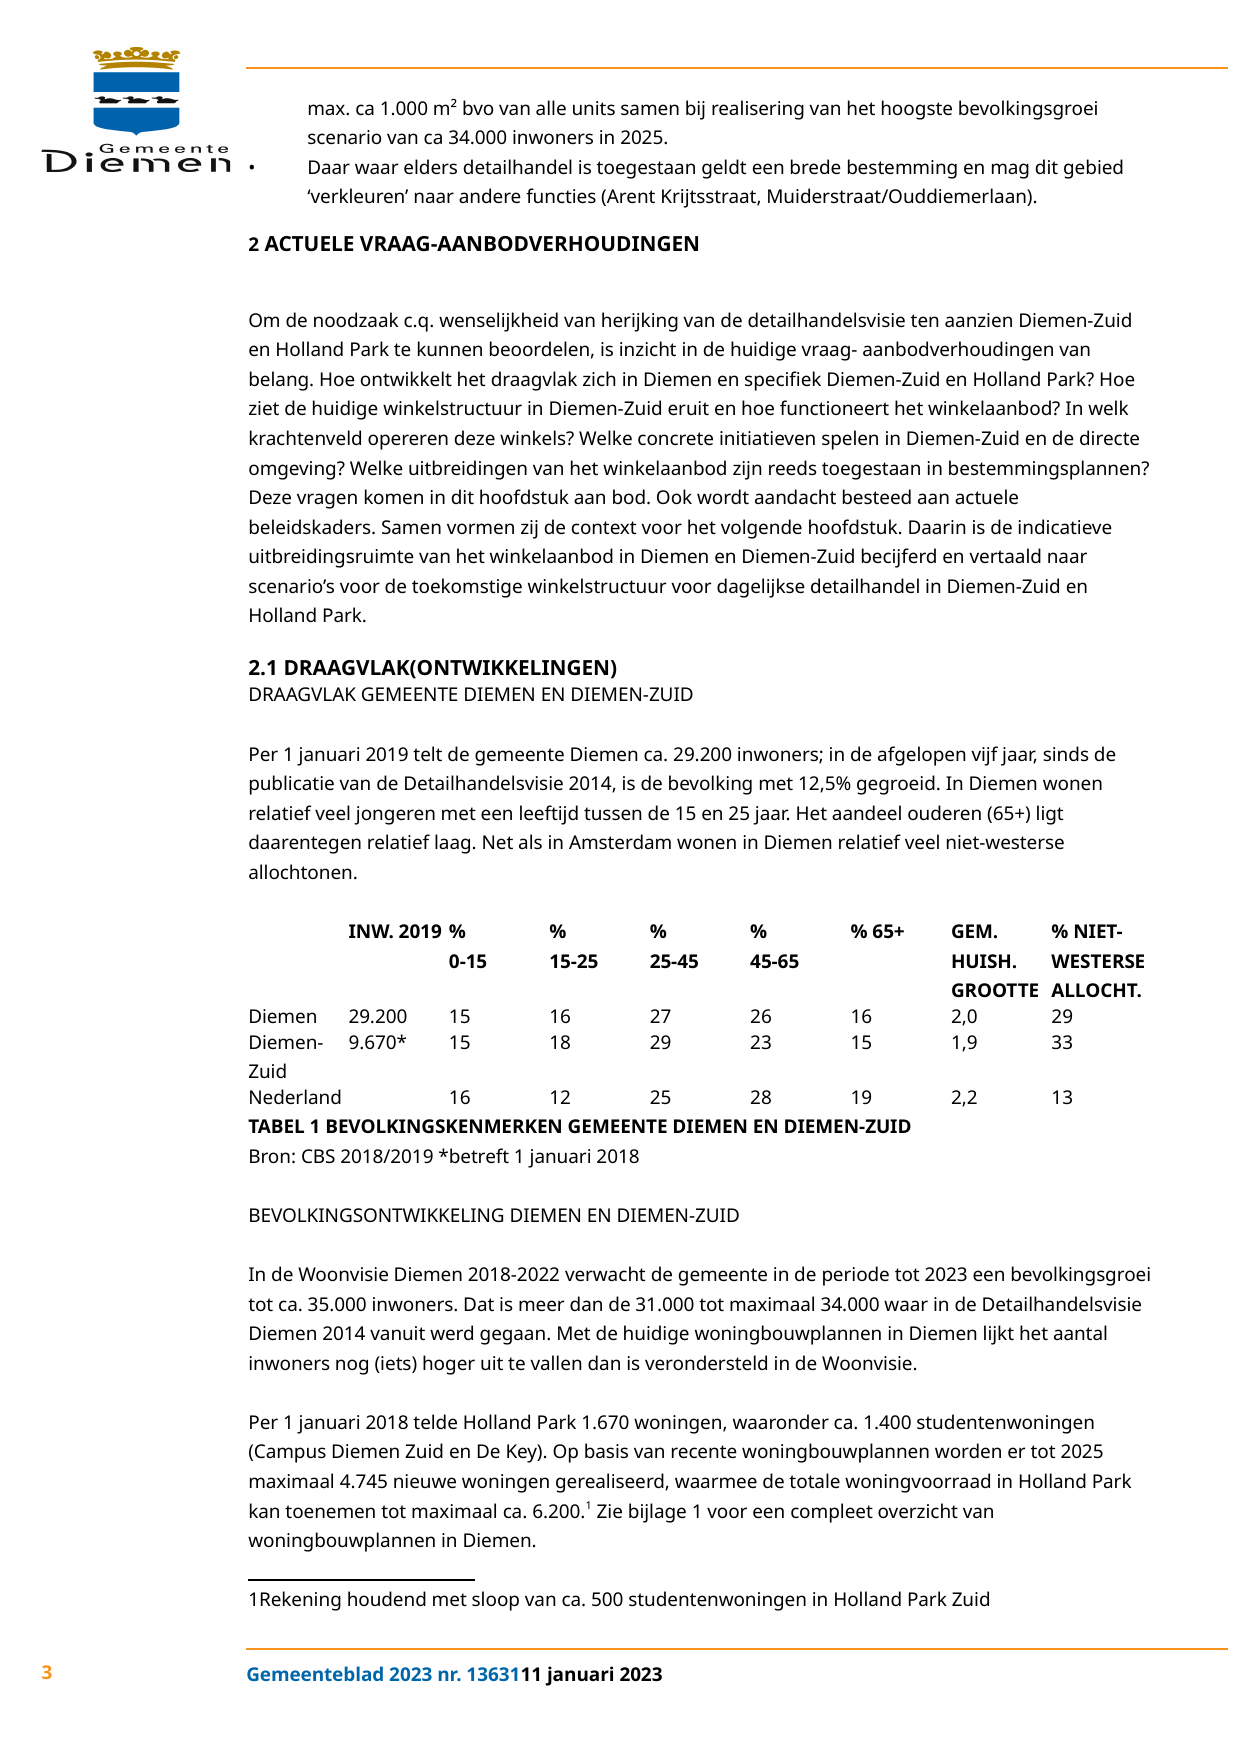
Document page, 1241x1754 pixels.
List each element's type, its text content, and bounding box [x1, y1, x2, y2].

text Om de noodzaak c.q. wenselijkheid van herijking van de detailhandelsvisie ten aanzien Diemen-Zuid en Holland Park te kunnen beoordelen, is inzicht in de huidige vraag- aanbodverhoudingen van belang. Hoe ontwikkelt het draagvlak zich in Diemen en specifiek Diemen-Zuid en Holland Park? Hoe ziet de huidige winkelstructuur in Diemen-Zuid eruit en hoe functioneert het winkelaanbod? In welk krachtenveld opereren deze winkels? Welke concrete initiatieven spelen in Diemen-Zuid en de directe omgeving? Welke uitbreidingen van het winkelaanbod zijn reeds toegestaan in bestemmingsplannen? Deze vragen komen in dit hoofdstuk aan bod. Ook wordt aandacht besteed aan actuele beleidskaders. Samen vormen zij de context voor het volgende hoofdstuk. Daarin is de indicatieve uitbreidingsruimte van het winkelaanbod in Diemen en Diemen-Zuid becijferd en vertaald naar scenario’s voor de toekomstige winkelstructuur voor dagelijkse detailhandel in Diemen-Zuid en Holland Park. [248, 307, 1152, 628]
table_header INW. 2019 [348, 918, 449, 1003]
table_header % 25-45 [650, 918, 750, 1003]
table_cell 2,2 [951, 1084, 1051, 1110]
table_cell 15 [449, 1029, 549, 1084]
text Rekening houdend met sloop van ca. 500 studentenwoningen in Holland Park Zuid [248, 1586, 1152, 1612]
table_cell 33 [1051, 1029, 1152, 1084]
table_cell Diemen- Zuid [248, 1029, 348, 1084]
text TABEL 1 BEVOLKINGSKENMERKEN GEMEENTE DIEMEN EN DIEMEN-ZUID [248, 1113, 1152, 1139]
text Bron: CBS 2018/2019 *betreft 1 januari 2018 [248, 1143, 1152, 1168]
table_cell 26 [750, 1003, 850, 1029]
table_cell 29 [650, 1029, 750, 1084]
table_cell [348, 1084, 449, 1110]
table_cell 1,9 [951, 1029, 1051, 1084]
table_cell 12 [549, 1084, 649, 1110]
text Per 1 januari 2018 telde Holland Park 1.670 woningen, waaronder ca. 1.400 studentenwoningen (Campus Diemen Zuid en De Key). Op basis van recente woningbouwplannen worden er tot 2025 maximaal 4.745 nieuwe woningen gerealiseerd, waarmee de totale woningvoorraad in Holland Park kan toenemen tot maximaal ca. 6.200. Zie bijlage 1 voor een compleet overzicht van woningbouwplannen in Diemen. [248, 1409, 1152, 1553]
table_cell 16 [850, 1003, 951, 1029]
table_cell Diemen [248, 1003, 348, 1029]
table_cell 29 [1051, 1003, 1152, 1029]
table_cell 9.670* [348, 1029, 449, 1084]
table_cell 28 [750, 1084, 850, 1110]
table_header GEM. HUISH. GROOTTE [951, 918, 1051, 1003]
table_cell 15 [449, 1003, 549, 1029]
table_header % 0-15 [449, 918, 549, 1003]
text In de Woonvisie Diemen 2018-2022 verwacht de gemeente in de periode tot 2023 een bevolkingsgroei tot ca. 35.000 inwoners. Dat is meer dan de 31.000 tot maximaal 34.000 waar in de Detailhandelsvisie Diemen 2014 vanuit werd gegaan. Met de huidige woningbouwplannen in Diemen lijkt het aantal inwoners nog (iets) hoger uit te vallen dan is verondersteld in de Woonvisie. [248, 1261, 1152, 1376]
table_cell 27 [650, 1003, 750, 1029]
table_cell 16 [549, 1003, 649, 1029]
text BEVOLKINGSONTWIKKELING DIEMEN EN DIEMEN-ZUID [248, 1202, 1152, 1228]
table_header % 65+ [850, 918, 951, 1003]
list Daar waar elders detailhandel is toegestaan geldt een brede bestemming en mag dit gebied ‘verkleuren’ naar andere functies (Arent Krijtsstraat, Muiderstraat/Ouddiemerlaan). [248, 154, 1152, 209]
table_cell 16 [449, 1084, 549, 1110]
table_cell 15 [850, 1029, 951, 1084]
picture [41, 47, 231, 172]
table_cell 29.200 [348, 1003, 449, 1029]
table_cell Nederland [248, 1084, 348, 1110]
list max. ca 1.000 m² bvo van alle units samen bij realisering van het hoogste bevolkingsgroei scenario van ca 34.000 inwoners in 2025. [248, 95, 1152, 150]
table_cell 19 [850, 1084, 951, 1110]
table_cell 23 [750, 1029, 850, 1084]
table_header % 45-65 [750, 918, 850, 1003]
table_header % 15-25 [549, 918, 649, 1003]
table_cell 25 [650, 1084, 750, 1110]
table_cell 2,0 [951, 1003, 1051, 1029]
table_cell 13 [1051, 1084, 1152, 1110]
text DRAAGVLAK GEMEENTE DIEMEN EN DIEMEN-ZUID [248, 682, 1152, 707]
table_header [248, 918, 348, 1003]
text 2 ACTUELE VRAAG-AANBODVERHOUDINGEN [248, 229, 1152, 258]
table_cell 18 [549, 1029, 649, 1084]
text Per 1 januari 2019 telt de gemeente Diemen ca. 29.200 inwoners; in de afgelopen vijf jaar, sinds de publicatie van de Detailhandelsvisie 2014, is de bevolking met 12,5% gegroeid. In Diemen wonen relatief veel jongeren met een leeftijd tussen de 15 en 25 jaar. Het aandeel ouderen (65+) ligt daarentegen relatief laag. Net als in Amsterdam wonen in Diemen relatief veel niet-westerse allochtonen. [248, 741, 1152, 885]
table_header % NIET- WESTERSE ALLOCHT. [1051, 918, 1152, 1003]
text 2.1 DRAAGVLAK(ONTWIKKELINGEN) [248, 653, 1152, 682]
